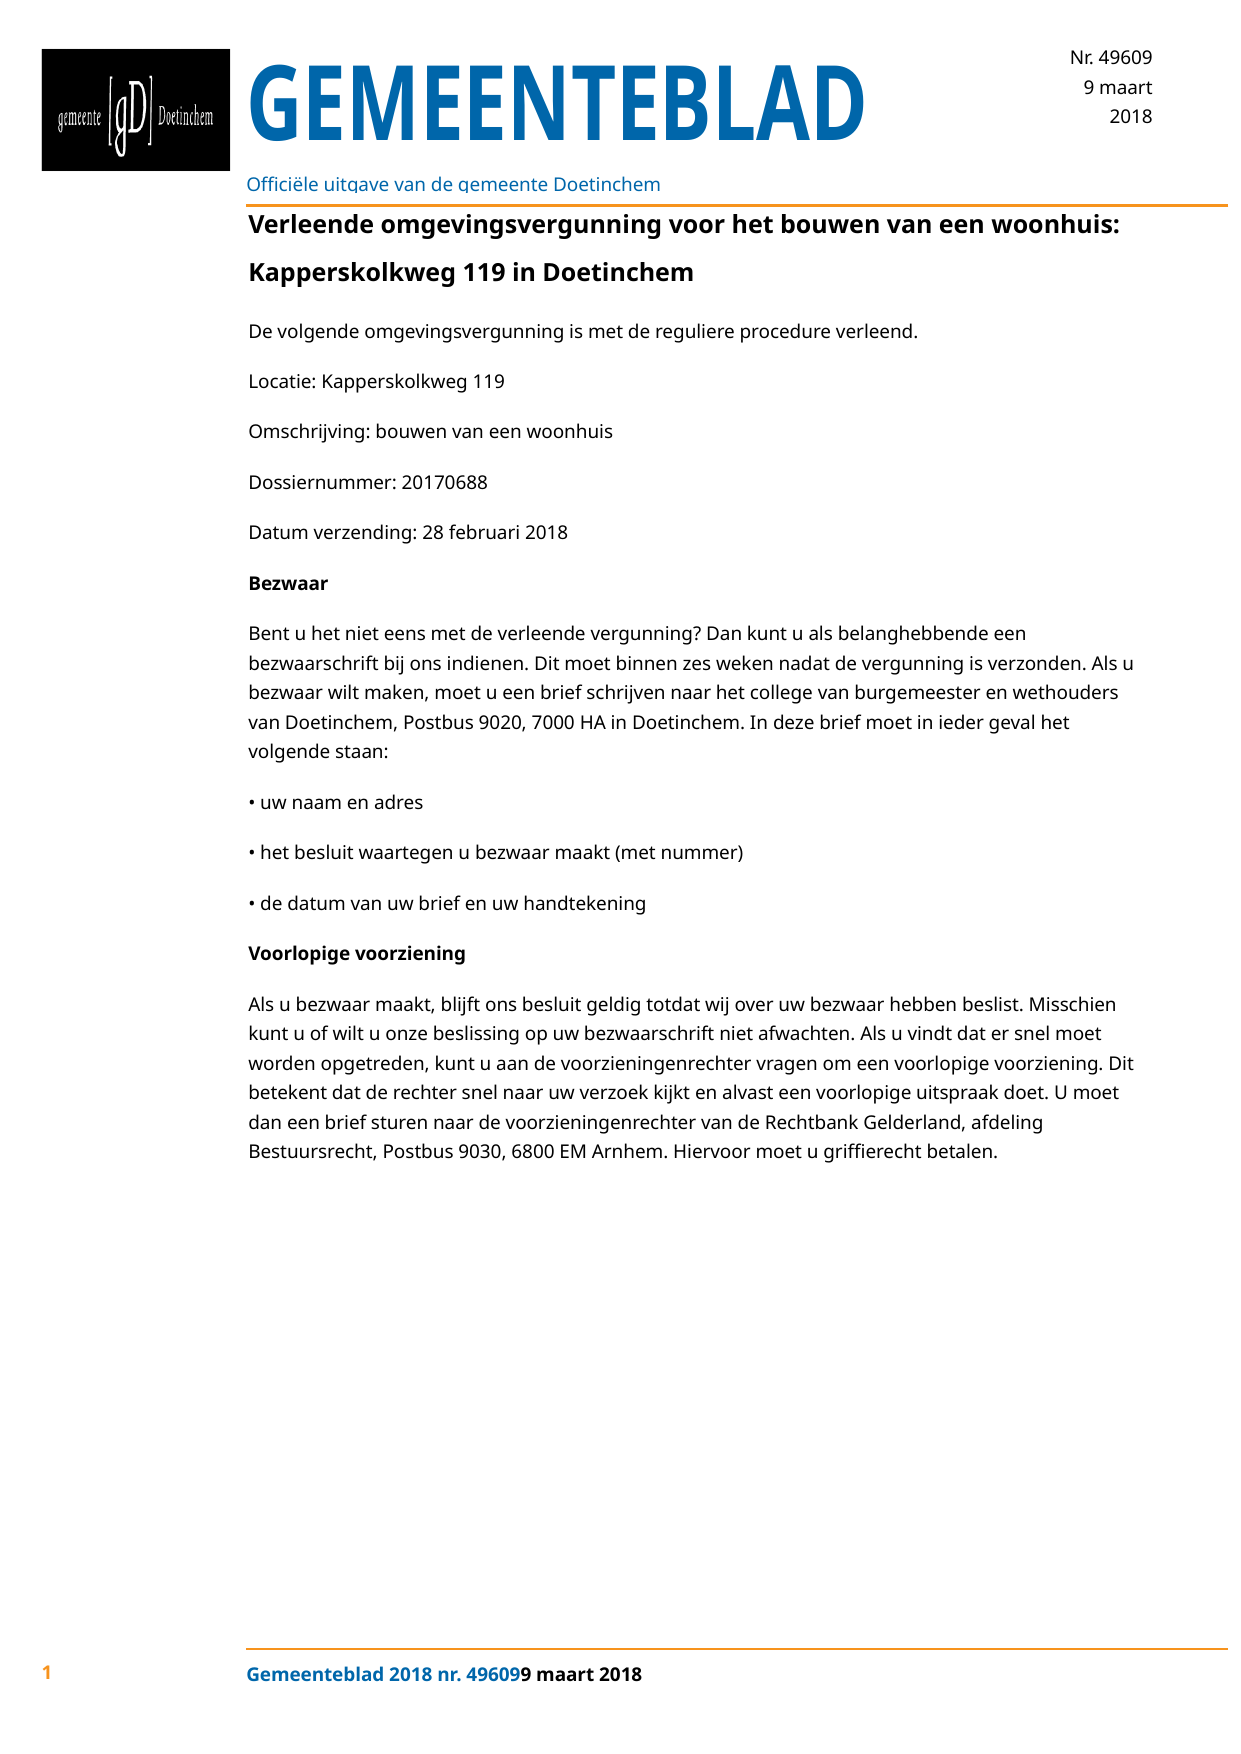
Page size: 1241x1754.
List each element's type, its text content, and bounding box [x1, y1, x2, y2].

text • het besluit waartegen u bezwaar maakt (met nummer) [248, 839, 1152, 865]
text Als u bezwaar maakt, blijft ons besluit geldig totdat wij over uw bezwaar hebben beslist. Misschien kunt u of wilt u onze beslissing op uw bezwaarschrift niet afwachten. Als u vindt dat er snel moet worden opgetreden, kunt u aan de voorzieningenrechter vragen om een voorlopige voorziening. Dit betekent dat de rechter snel naar uw verzoek kijkt en alvast een voorlopige uitspraak doet. U moet dan een brief sturen naar de voorzieningenrechter van de Rechtbank Gelderland, afdeling Bestuursrecht, Postbus 9030, 6800 EM Arnhem. Hiervoor moet u griffierecht betalen. [248, 991, 1152, 1164]
text • de datum van uw brief en uw handtekening [248, 890, 1152, 916]
picture [41, 47, 231, 172]
text Verleende omgevingsvergunning voor het bouwen van een woonhuis: Kapperskolkweg 119 in Doetinchem [248, 207, 1152, 288]
text Bezwaar [248, 570, 1152, 596]
text Bent u het niet eens met de verleende vergunning? Dan kunt u als belanghebbende een bezwaarschrift bij ons indienen. Dit moet binnen zes weken nadat de vergunning is verzonden. Als u bezwaar wilt maken, moet u een brief schrijven naar het college van burgemeester en wethouders van Doetinchem, Postbus 9020, 7000 HA in Doetinchem. In deze brief moet in ieder geval het volgende staan: [248, 620, 1152, 764]
text Dossiernummer: 20170688 [248, 469, 1152, 495]
text • uw naam en adres [248, 789, 1152, 815]
text Voorlopige voorziening [248, 940, 1152, 966]
text De volgende omgevingsvergunning is met de reguliere procedure verleend. [248, 318, 1152, 344]
text Datum verzending: 28 februari 2018 [248, 519, 1152, 545]
text Locatie: Kapperskolkweg 119 [248, 368, 1152, 394]
text Omschrijving: bouwen van een woonhuis [248, 419, 1152, 444]
